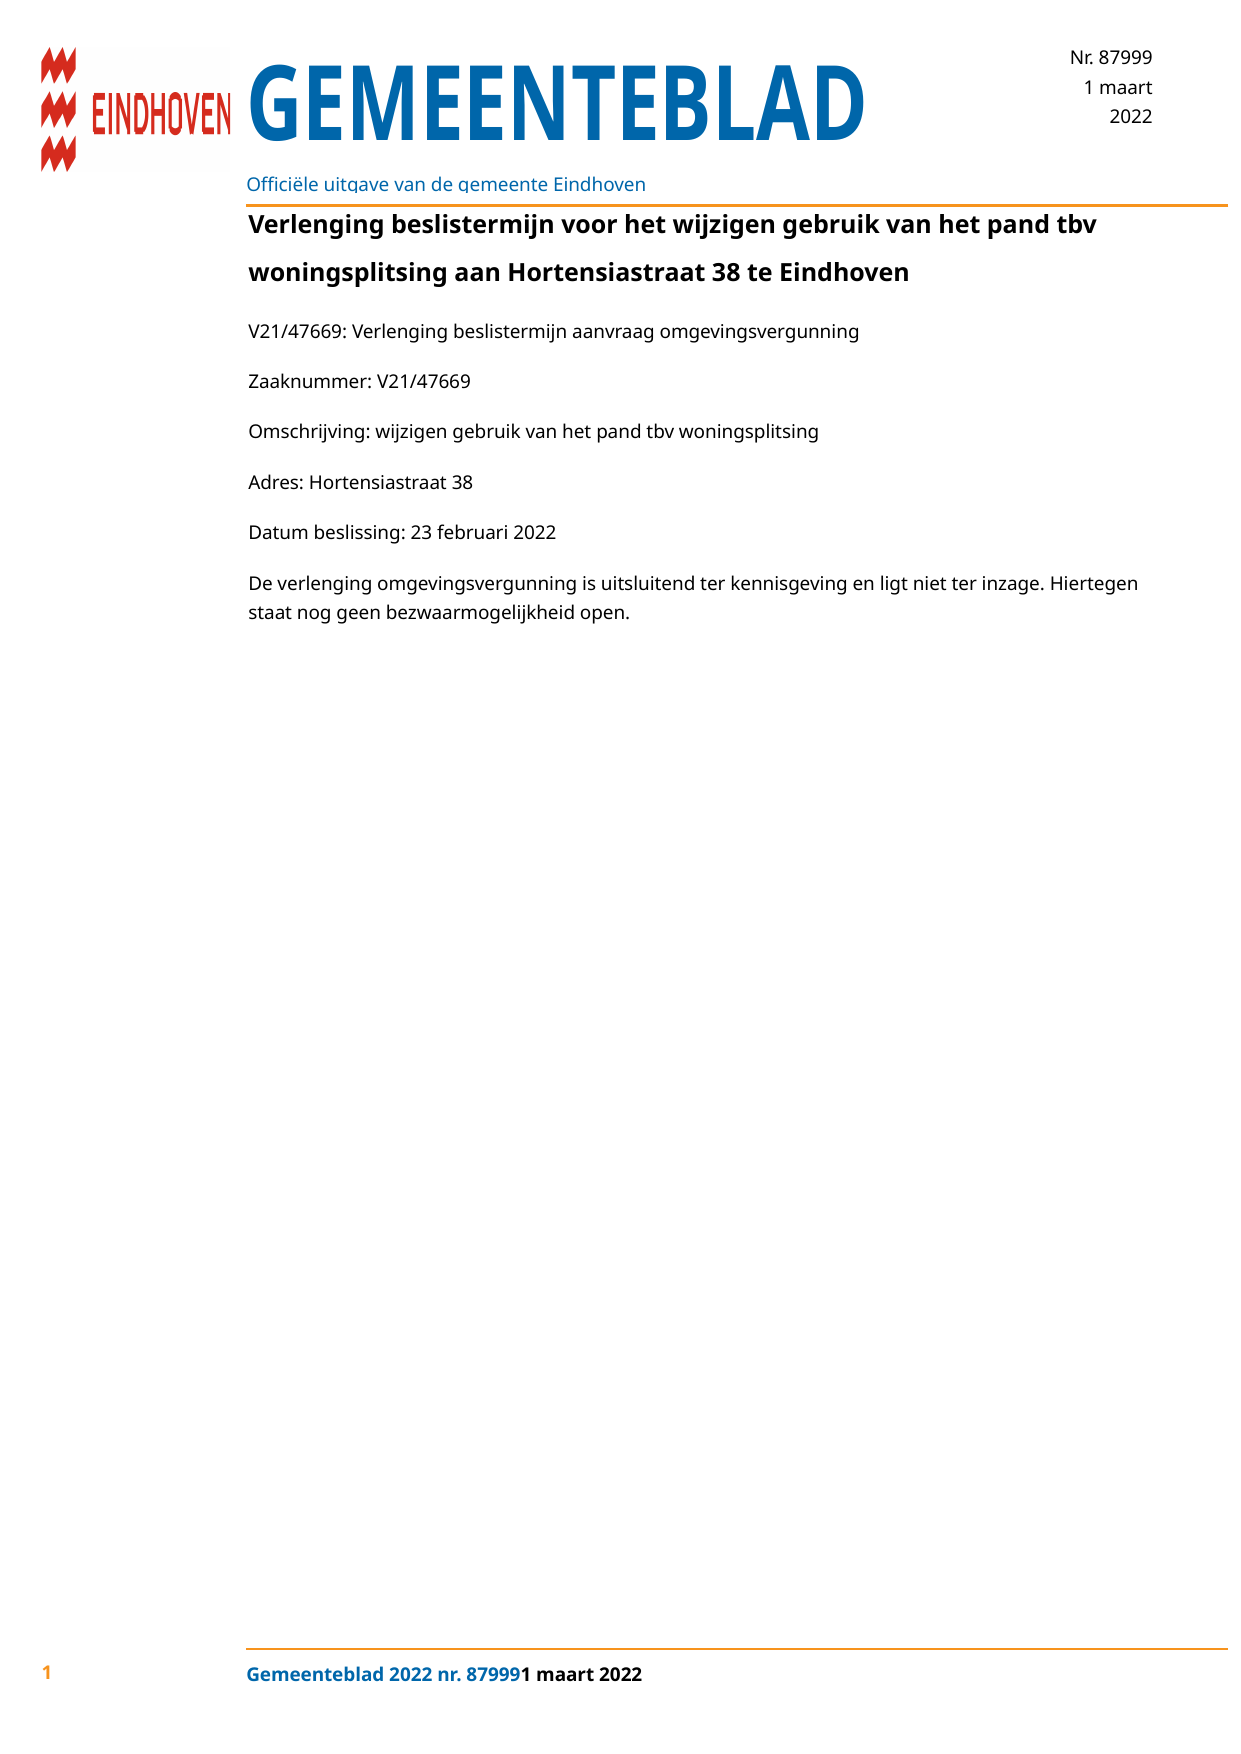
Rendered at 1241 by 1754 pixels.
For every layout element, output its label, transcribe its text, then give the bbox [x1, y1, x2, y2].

text Omschrijving: wijzigen gebruik van het pand tbv woningsplitsing [248, 419, 1152, 444]
text Verlenging beslistermijn voor het wijzigen gebruik van het pand tbv woningsplitsing aan Hortensiastraat 38 te Eindhoven [248, 207, 1152, 288]
text Datum beslissing: 23 februari 2022 [248, 519, 1152, 545]
text Zaaknummer: V21/47669 [248, 368, 1152, 394]
text De verlenging omgevingsvergunning is uitsluitend ter kennisgeving en ligt niet ter inzage. Hiertegen staat nog geen bezwaarmogelijkheid open. [248, 570, 1152, 625]
text V21/47669: Verlenging beslistermijn aanvraag omgevingsvergunning [248, 318, 1152, 344]
picture [41, 47, 231, 172]
text Adres: Hortensiastraat 38 [248, 469, 1152, 495]
